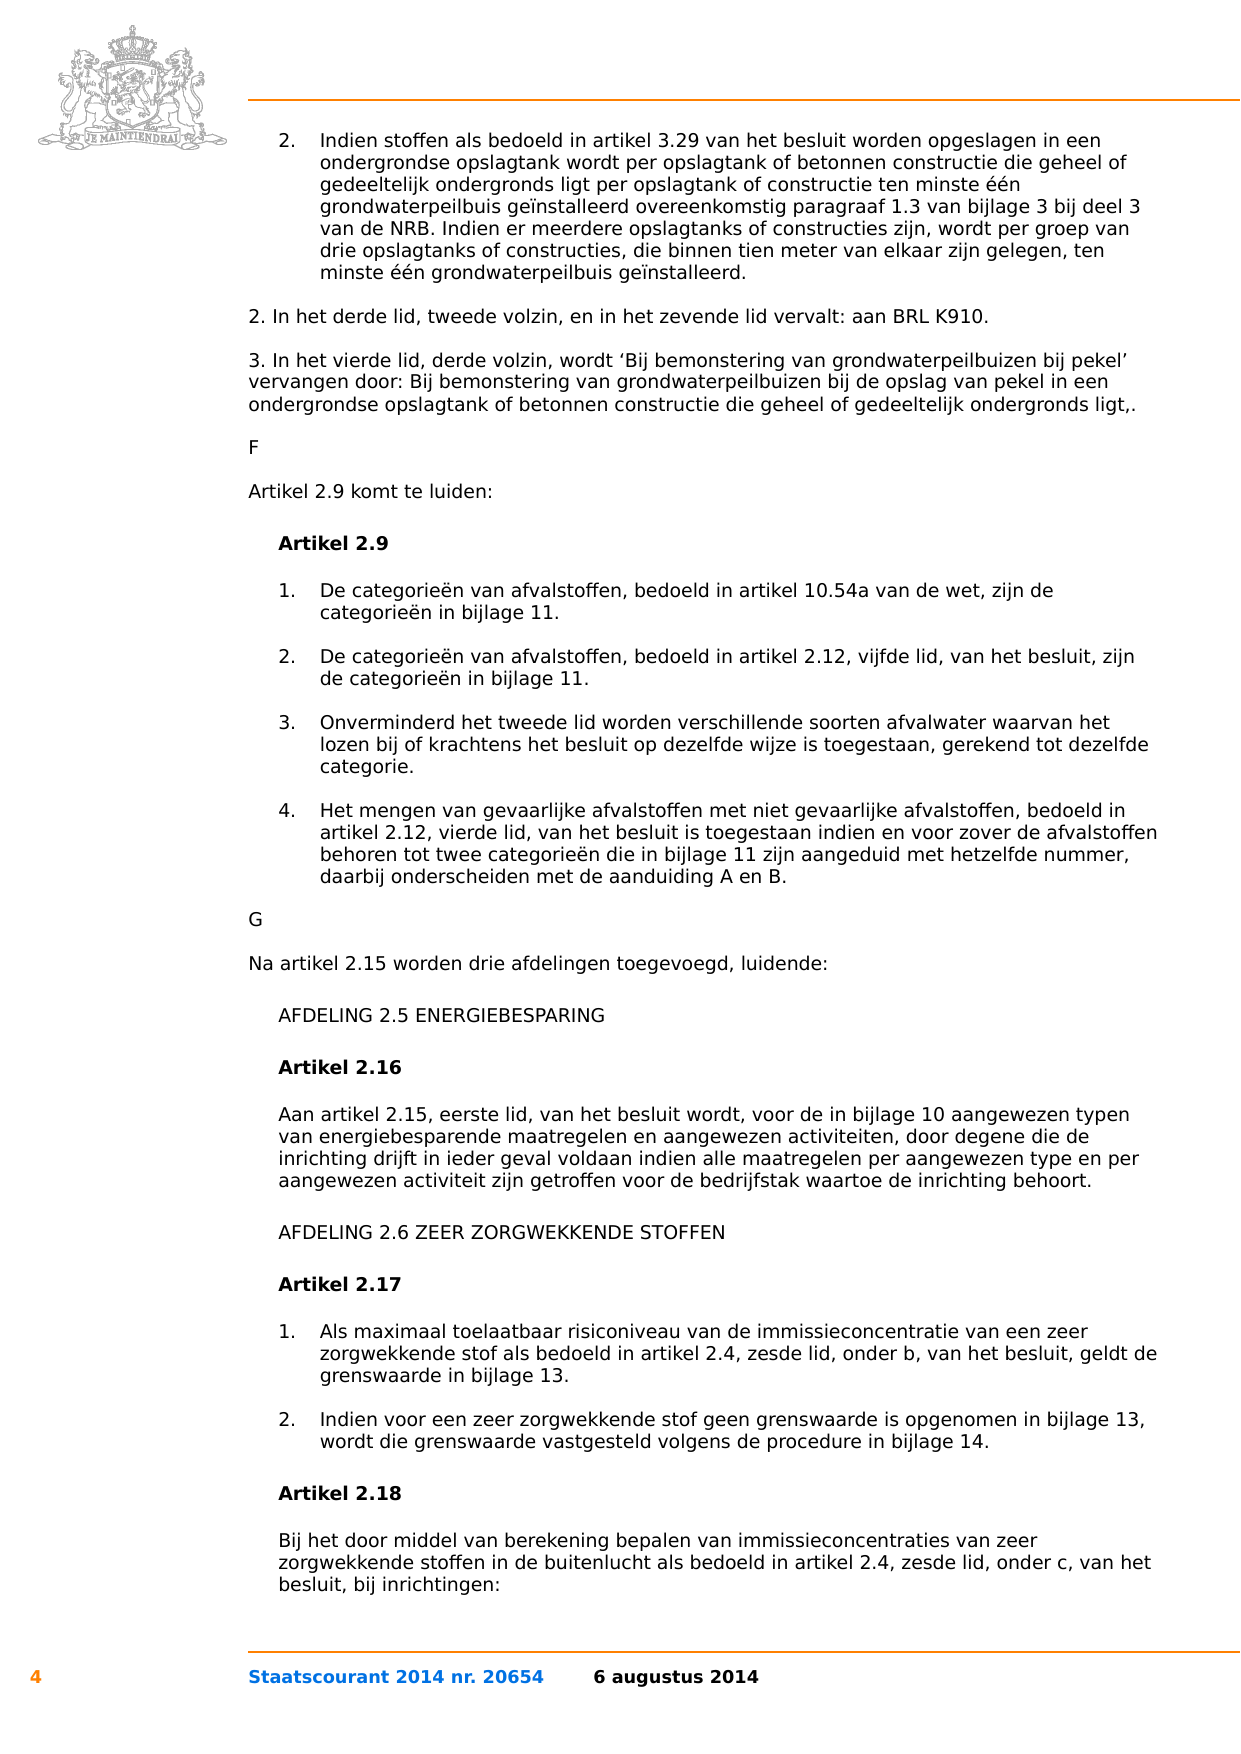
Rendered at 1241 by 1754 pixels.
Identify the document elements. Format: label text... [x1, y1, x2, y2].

subtitle Artikel 2.18 [278, 1483, 1163, 1505]
text F [248, 437, 1163, 459]
text 2. In het derde lid, tweede volzin, en in het zevende lid vervalt: aan BRL K910. [248, 306, 1163, 328]
subtitle Artikel 2.9 [278, 533, 1163, 555]
subtitle AFDELING 2.6 ZEER ZORGWEKKENDE STOFFEN [278, 1222, 1163, 1244]
text 3. Onverminderd het tweede lid worden verschillende soorten afvalwater waarvan het lozen bij of krachtens het besluit op dezelfde wijze is toegestaan, gerekend tot dezelfde categorie. [278, 712, 1163, 778]
text G [248, 909, 1163, 931]
text 2. De categorieën van afvalstoffen, bedoeld in artikel 2.12, vijfde lid, van het besluit, zijn de categorieën in bijlage 11. [278, 646, 1163, 690]
subtitle AFDELING 2.5 ENERGIEBESPARING [278, 1005, 1163, 1027]
text Na artikel 2.15 worden drie afdelingen toegevoegd, luidende: [248, 953, 1163, 975]
text 3. In het vierde lid, derde volzin, wordt ‘Bij bemonstering van grondwaterpeilbuizen bij pekel’ vervangen door: Bij bemonstering van grondwaterpeilbuizen bij de opslag van pekel in een ondergrondse opslagtank of betonnen constructie die geheel of gedeeltelijk ondergronds ligt,. [248, 349, 1163, 415]
text Artikel 2.9 komt te luiden: [248, 481, 1163, 503]
text Aan artikel 2.15, eerste lid, van het besluit wordt, voor de in bijlage 10 aangewezen typen van energiebesparende maatregelen en aangewezen activiteiten, door degene die de inrichting drijft in ieder geval voldaan indien alle maatregelen per aangewezen type en per aangewezen activiteit zijn getroffen voor de bedrijfstak waartoe de inrichting behoort. [278, 1104, 1163, 1192]
picture [38, 25, 227, 150]
text 2. Indien stoffen als bedoeld in artikel 3.29 van het besluit worden opgeslagen in een ondergrondse opslagtank wordt per opslagtank of betonnen constructie die geheel of gedeeltelijk ondergronds ligt per opslagtank of constructie ten minste één grondwaterpeilbuis geïnstalleerd overeenkomstig paragraaf 1.3 van bijlage 3 bij deel 3 van de NRB. Indien er meerdere opslagtanks of constructies zijn, wordt per groep van drie opslagtanks of constructies, die binnen tien meter van elkaar zijn gelegen, ten minste één grondwaterpeilbuis geïnstalleerd. [278, 130, 1163, 284]
text 1. De categorieën van afvalstoffen, bedoeld in artikel 10.54a van de wet, zijn de categorieën in bijlage 11. [278, 580, 1163, 624]
text Bij het door middel van berekening bepalen van immissieconcentraties van zeer zorgwekkende stoffen in de buitenlucht als bedoeld in artikel 2.4, zesde lid, onder c, van het besluit, bij inrichtingen: [278, 1530, 1163, 1596]
subtitle Artikel 2.16 [278, 1057, 1163, 1079]
text 1. Als maximaal toelaatbaar risiconiveau van de immissieconcentratie van een zeer zorgwekkende stof als bedoeld in artikel 2.4, zesde lid, onder b, van het besluit, geldt de grenswaarde in bijlage 13. [278, 1321, 1163, 1387]
subtitle Artikel 2.17 [278, 1274, 1163, 1296]
text 2. Indien voor een zeer zorgwekkende stof geen grenswaarde is opgenomen in bijlage 13, wordt die grenswaarde vastgesteld volgens de procedure in bijlage 14. [278, 1409, 1163, 1453]
text 4. Het mengen van gevaarlijke afvalstoffen met niet gevaarlijke afvalstoffen, bedoeld in artikel 2.12, vierde lid, van het besluit is toegestaan indien en voor zover de afvalstoffen behoren tot twee categorieën die in bijlage 11 zijn aangeduid met hetzelfde nummer, daarbij onderscheiden met de aanduiding A en B. [278, 799, 1163, 887]
